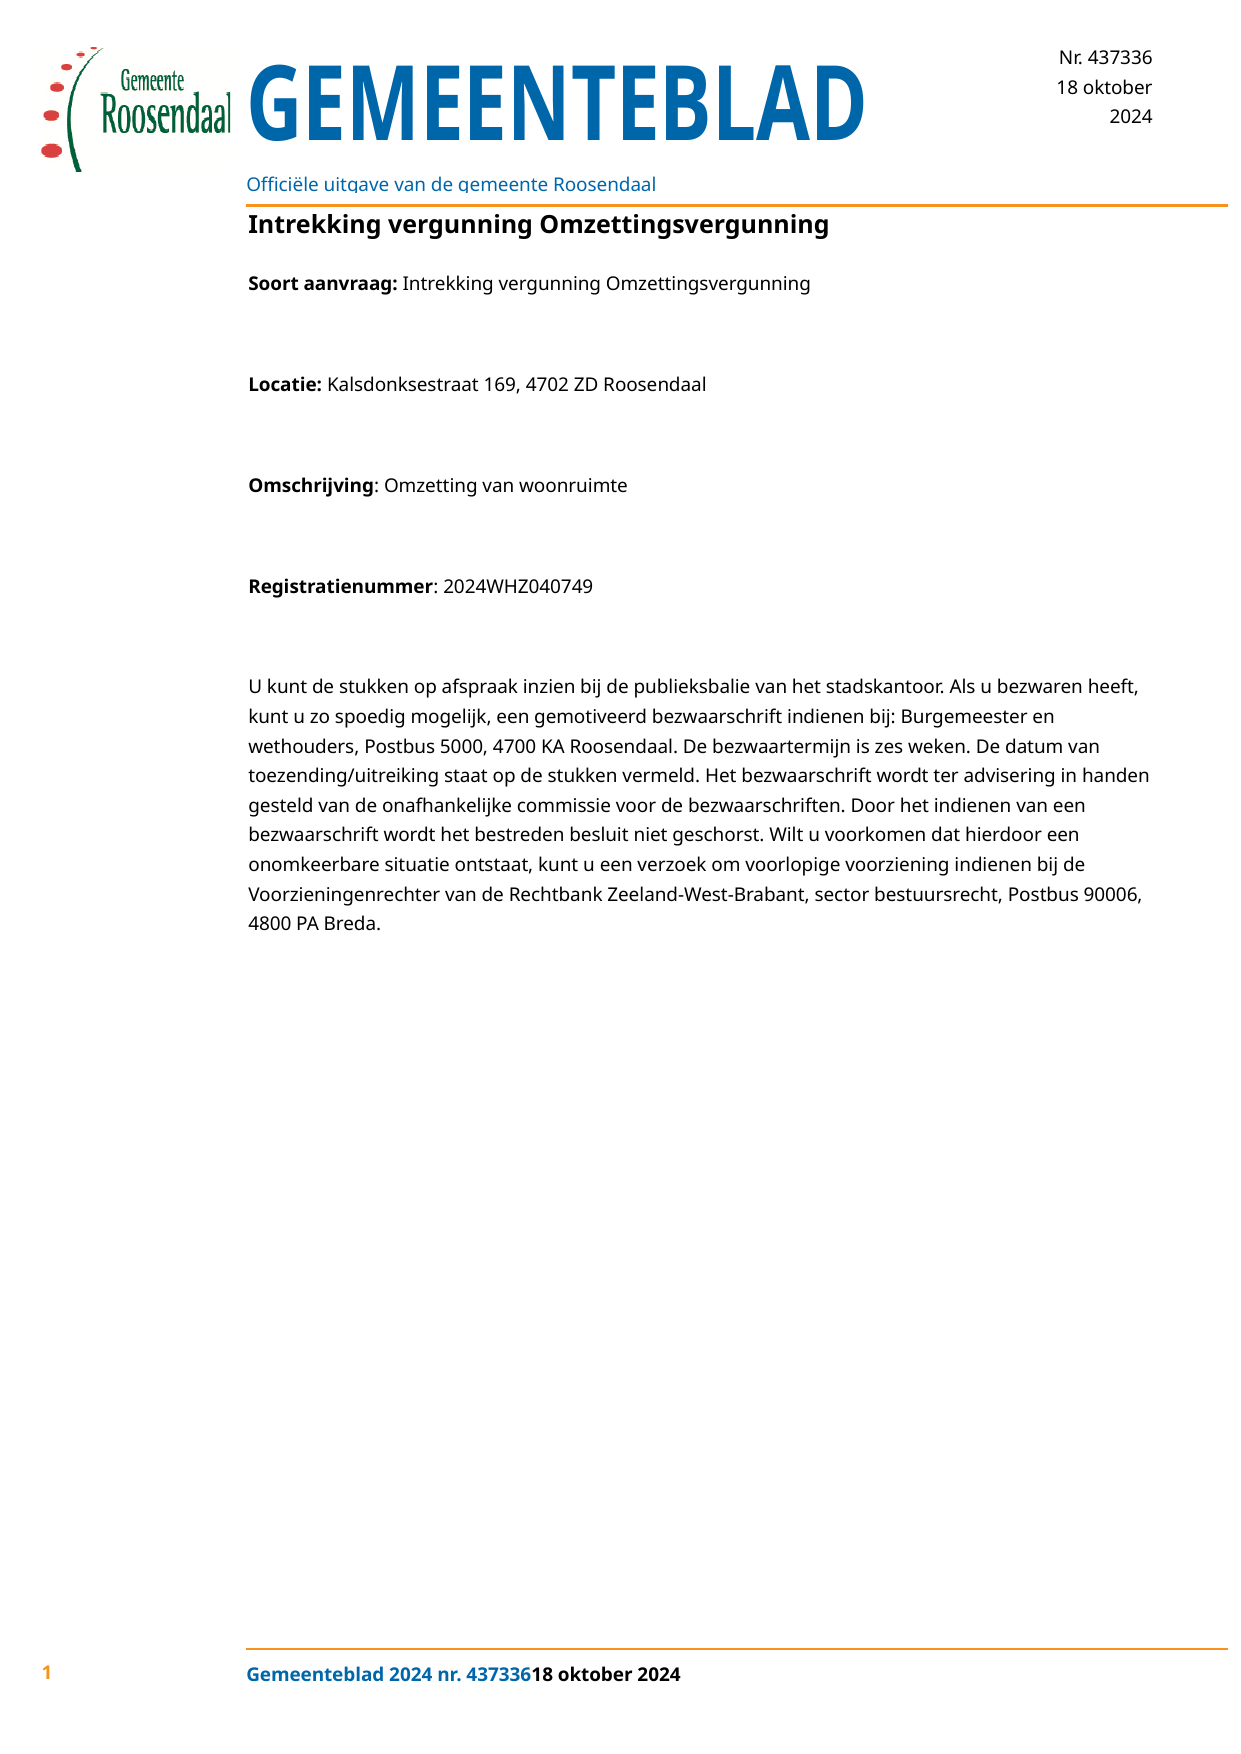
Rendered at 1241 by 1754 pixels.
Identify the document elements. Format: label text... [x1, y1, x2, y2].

text Locatie: Kalsdonksestraat 169, 4702 ZD Roosendaal [248, 371, 1152, 397]
text Registratienummer: 2024WHZ040749 [248, 573, 1152, 598]
text Omschrijving: Omzetting van woonruimte [248, 472, 1152, 498]
text U kunt de stukken op afspraak inzien bij de publieksbalie van het stadskantoor. Als u bezwaren heeft, kunt u zo spoedig mogelijk, een gemotiveerd bezwaarschrift indienen bij: Burgemeester en wethouders, Postbus 5000, 4700 KA Roosendaal. De bezwaartermijn is zes weken. De datum van toezending/uitreiking staat op de stukken vermeld. Het bezwaarschrift wordt ter advisering in handen gesteld van de onafhankelijke commissie voor de bezwaarschriften. Door het indienen van een bezwaarschrift wordt het bestreden besluit niet geschorst. Wilt u voorkomen dat hierdoor een onomkeerbare situatie ontstaat, kunt u een verzoek om voorlopige voorziening indienen bij de Voorzieningenrechter van de Rechtbank Zeeland-West-Brabant, sector bestuursrecht, Postbus 90006, 4800 PA Breda. [248, 674, 1152, 936]
text Soort aanvraag: Intrekking vergunning Omzettingsvergunning [248, 270, 1152, 296]
text Intrekking vergunning Omzettingsvergunning [248, 207, 1152, 241]
picture [41, 47, 231, 172]
